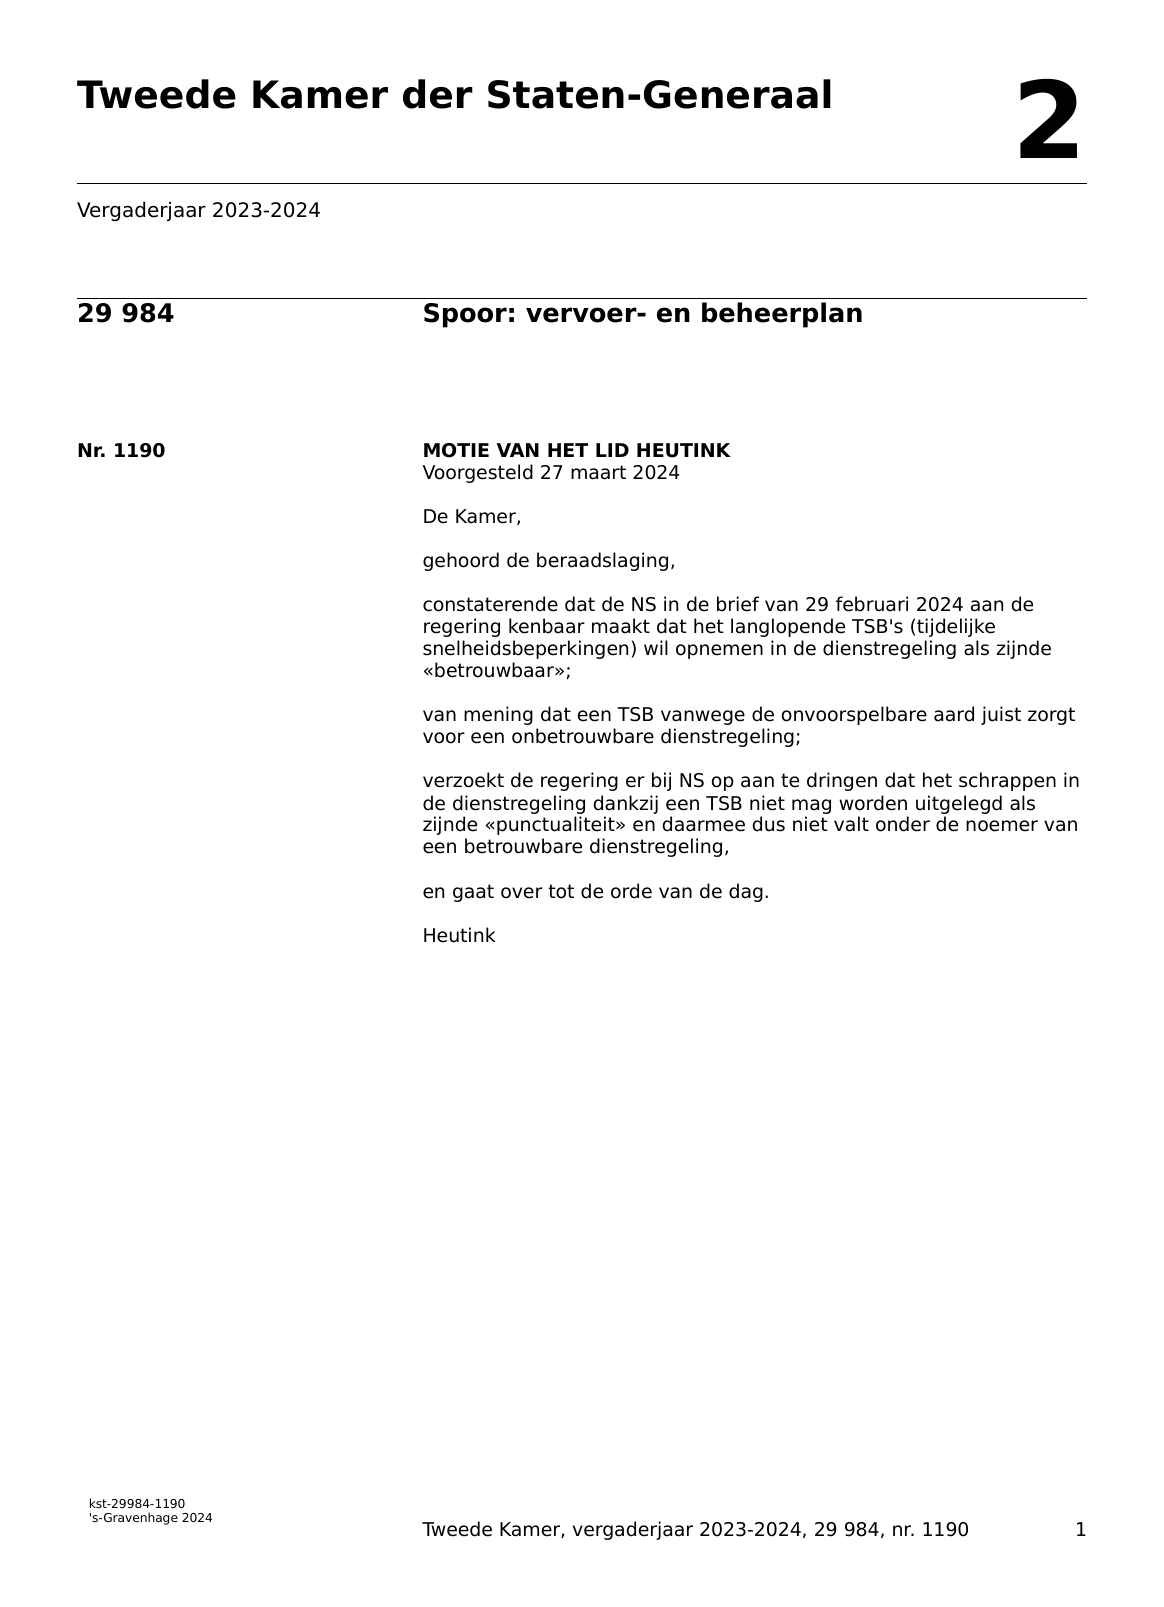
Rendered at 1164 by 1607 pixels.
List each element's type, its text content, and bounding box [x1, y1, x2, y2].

text Heutink [422, 925, 1087, 947]
subtitle 29 984 Spoor: vervoer- en beheerplan [77, 299, 1087, 329]
text kst-29984-1190 [88, 1497, 323, 1511]
text constaterende dat de NS in de brief van 29 februari 2024 aan de regering kenbaar maakt dat het langlopende TSB's (tijdelijke snelheidsbeperkingen) wil opnemen in de dienstregeling als zijnde «betrouwbaar»; [422, 594, 1087, 682]
text en gaat over tot de orde van de dag. [422, 881, 1087, 902]
text De Kamer, [422, 506, 1087, 528]
text 's-Gravenhage 2024 [88, 1511, 323, 1525]
table_header Tweede Kamer der Staten-Generaal [77, 59, 886, 183]
table_cell Vergaderjaar 2023-2024 [77, 184, 1087, 298]
table_header 2 [886, 59, 1087, 183]
text van mening dat een TSB vanwege de onvoorspelbare aard juist zorgt voor een onbetrouwbare dienstregeling; [422, 704, 1087, 748]
text gehoord de beraadslaging, [422, 550, 1087, 572]
text verzoekt de regering er bij NS op aan te dringen dat het schrappen in de dienstregeling dankzij een TSB niet mag worden uitgelegd als zijnde «punctualiteit» en daarmee dus niet valt onder de noemer van een betrouwbare dienstregeling, [422, 770, 1087, 858]
subtitle Nr. 1190 MOTIE VAN HET LID HEUTINK [77, 440, 1087, 462]
text Voorgesteld 27 maart 2024 [422, 462, 1087, 484]
